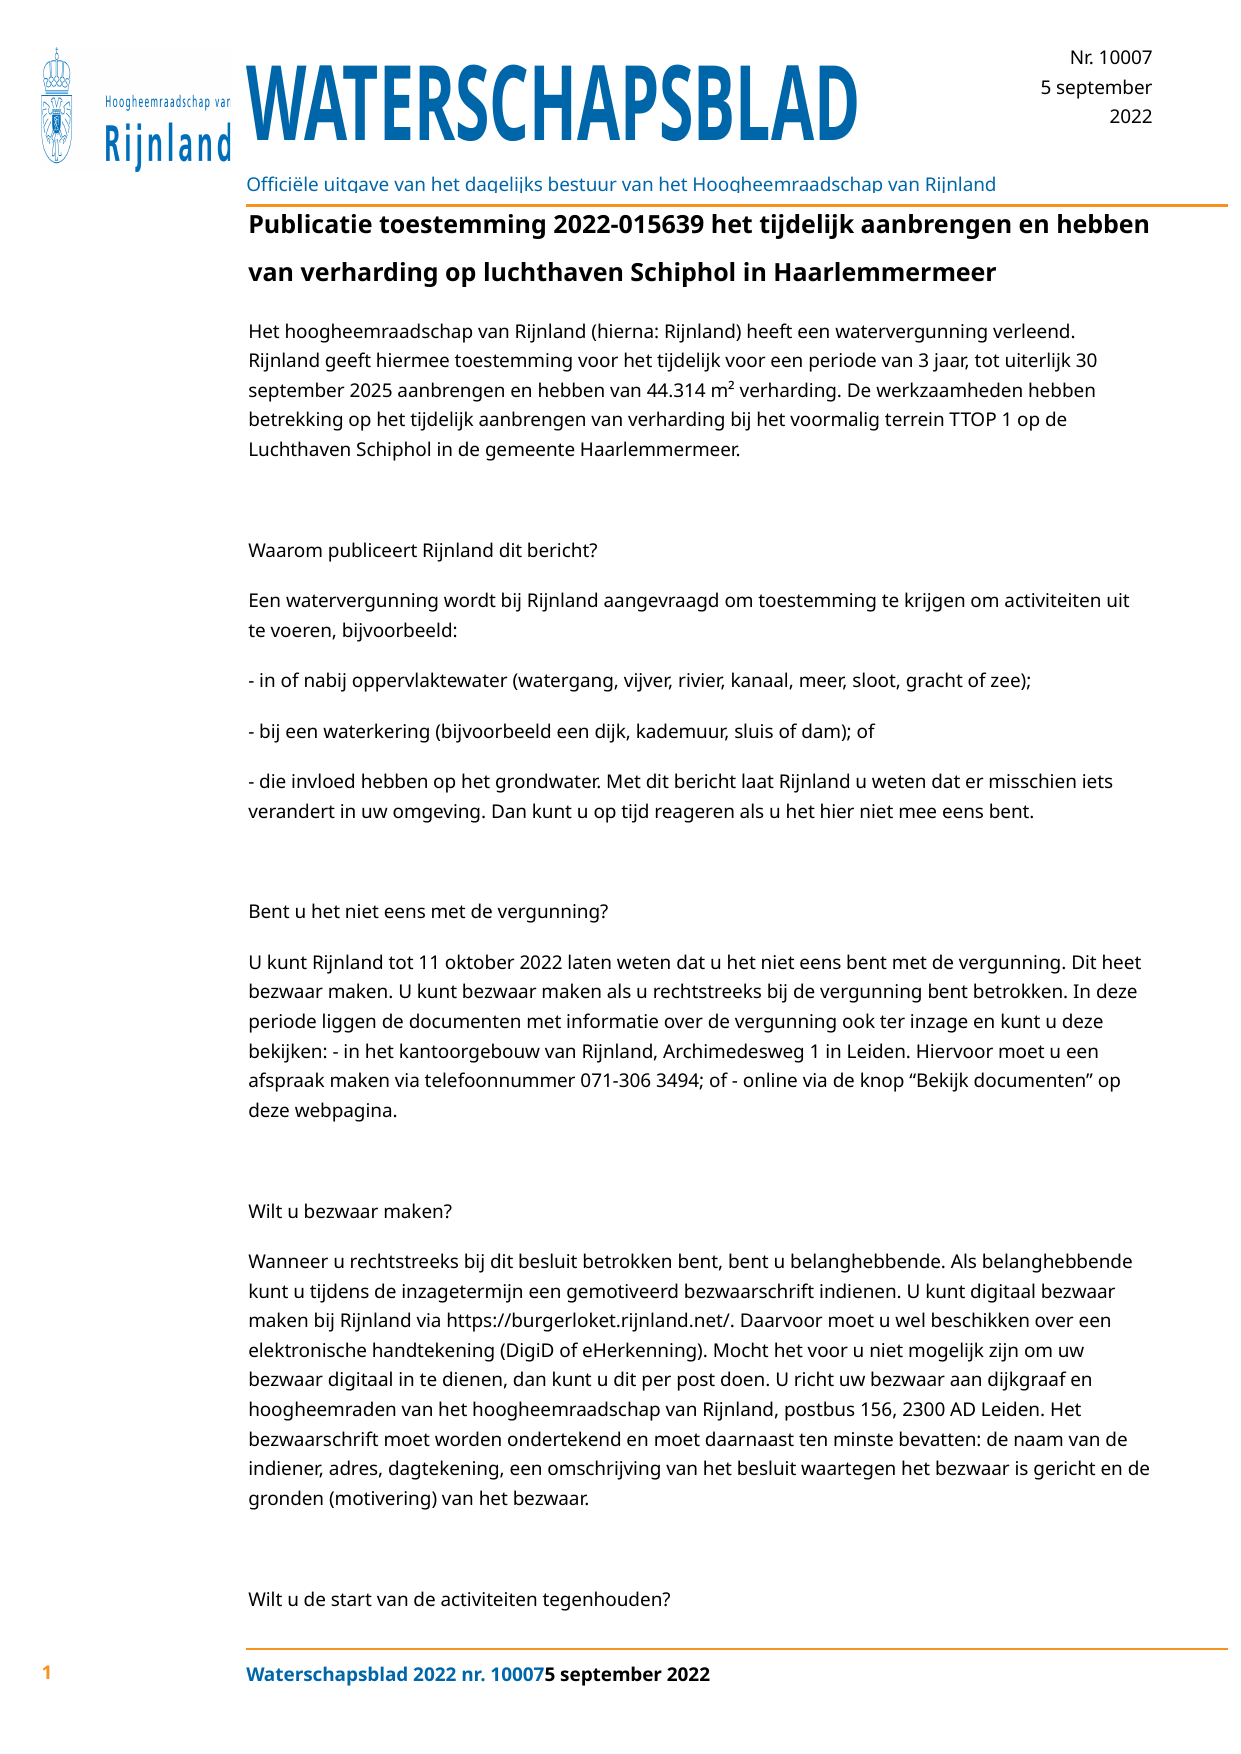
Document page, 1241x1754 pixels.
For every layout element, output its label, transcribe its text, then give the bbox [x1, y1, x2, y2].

text Waarom publiceert Rijnland dit bericht? [248, 537, 1152, 563]
text Wilt u de start van de activiteiten tegenhouden? [248, 1586, 1152, 1612]
text Wilt u bezwaar maken? [248, 1198, 1152, 1224]
text - bij een waterkering (bijvoorbeeld een dijk, kademuur, sluis of dam); of [248, 718, 1152, 744]
text U kunt Rijnland tot 11 oktober 2022 laten weten dat u het niet eens bent met de vergunning. Dit heet bezwaar maken. U kunt bezwaar maken als u rechtstreeks bij de vergunning bent betrokken. In deze periode liggen de documenten met informatie over de vergunning ook ter inzage en kunt u deze bekijken: - in het kantoorgebouw van Rijnland, Archimedesweg 1 in Leiden. Hiervoor moet u een afspraak maken via telefoonnummer 071-306 3494; of - online via de knop “Bekijk documenten” op deze webpagina. [248, 949, 1152, 1123]
picture [41, 47, 231, 172]
text Wanneer u rechtstreeks bij dit besluit betrokken bent, bent u belanghebbende. Als belanghebbende kunt u tijdens de inzagetermijn een gemotiveerd bezwaarschrift indienen. U kunt digitaal bezwaar maken bij Rijnland via https://burgerloket.rijnland.net/. Daarvoor moet u wel beschikken over een elektronische handtekening (DigiD of eHerkenning). Mocht het voor u niet mogelijk zijn om uw bezwaar digitaal in te dienen, dan kunt u dit per post doen. U richt uw bezwaar aan dijkgraaf en hoogheemraden van het hoogheemraadschap van Rijnland, postbus 156, 2300 AD Leiden. Het bezwaarschrift moet worden ondertekend en moet daarnaast ten minste bevatten: de naam van de indiener, adres, dagtekening, een omschrijving van het besluit waartegen het bezwaar is gericht en de gronden (motivering) van het bezwaar. [248, 1248, 1152, 1511]
text - in of nabij oppervlaktewater (watergang, vijver, rivier, kanaal, meer, sloot, gracht of zee); [248, 667, 1152, 693]
text Bent u het niet eens met de vergunning? [248, 899, 1152, 924]
text Het hoogheemraadschap van Rijnland (hierna: Rijnland) heeft een watervergunning verleend. Rijnland geeft hiermee toestemming voor het tijdelijk voor een periode van 3 jaar, tot uiterlijk 30 september 2025 aanbrengen en hebben van 44.314 m² verharding. De werkzaamheden hebben betrekking op het tijdelijk aanbrengen van verharding bij het voormalig terrein TTOP 1 op de Luchthaven Schiphol in de gemeente Haarlemmermeer. [248, 318, 1152, 462]
text - die invloed hebben op het grondwater. Met dit bericht laat Rijnland u weten dat er misschien iets verandert in uw omgeving. Dan kunt u op tijd reageren als u het hier niet mee eens bent. [248, 768, 1152, 824]
text Publicatie toestemming 2022-015639 het tijdelijk aanbrengen en hebben van verharding op luchthaven Schiphol in Haarlemmermeer [248, 207, 1152, 288]
text Een watervergunning wordt bij Rijnland aangevraagd om toestemming te krijgen om activiteiten uit te voeren, bijvoorbeeld: [248, 587, 1152, 643]
